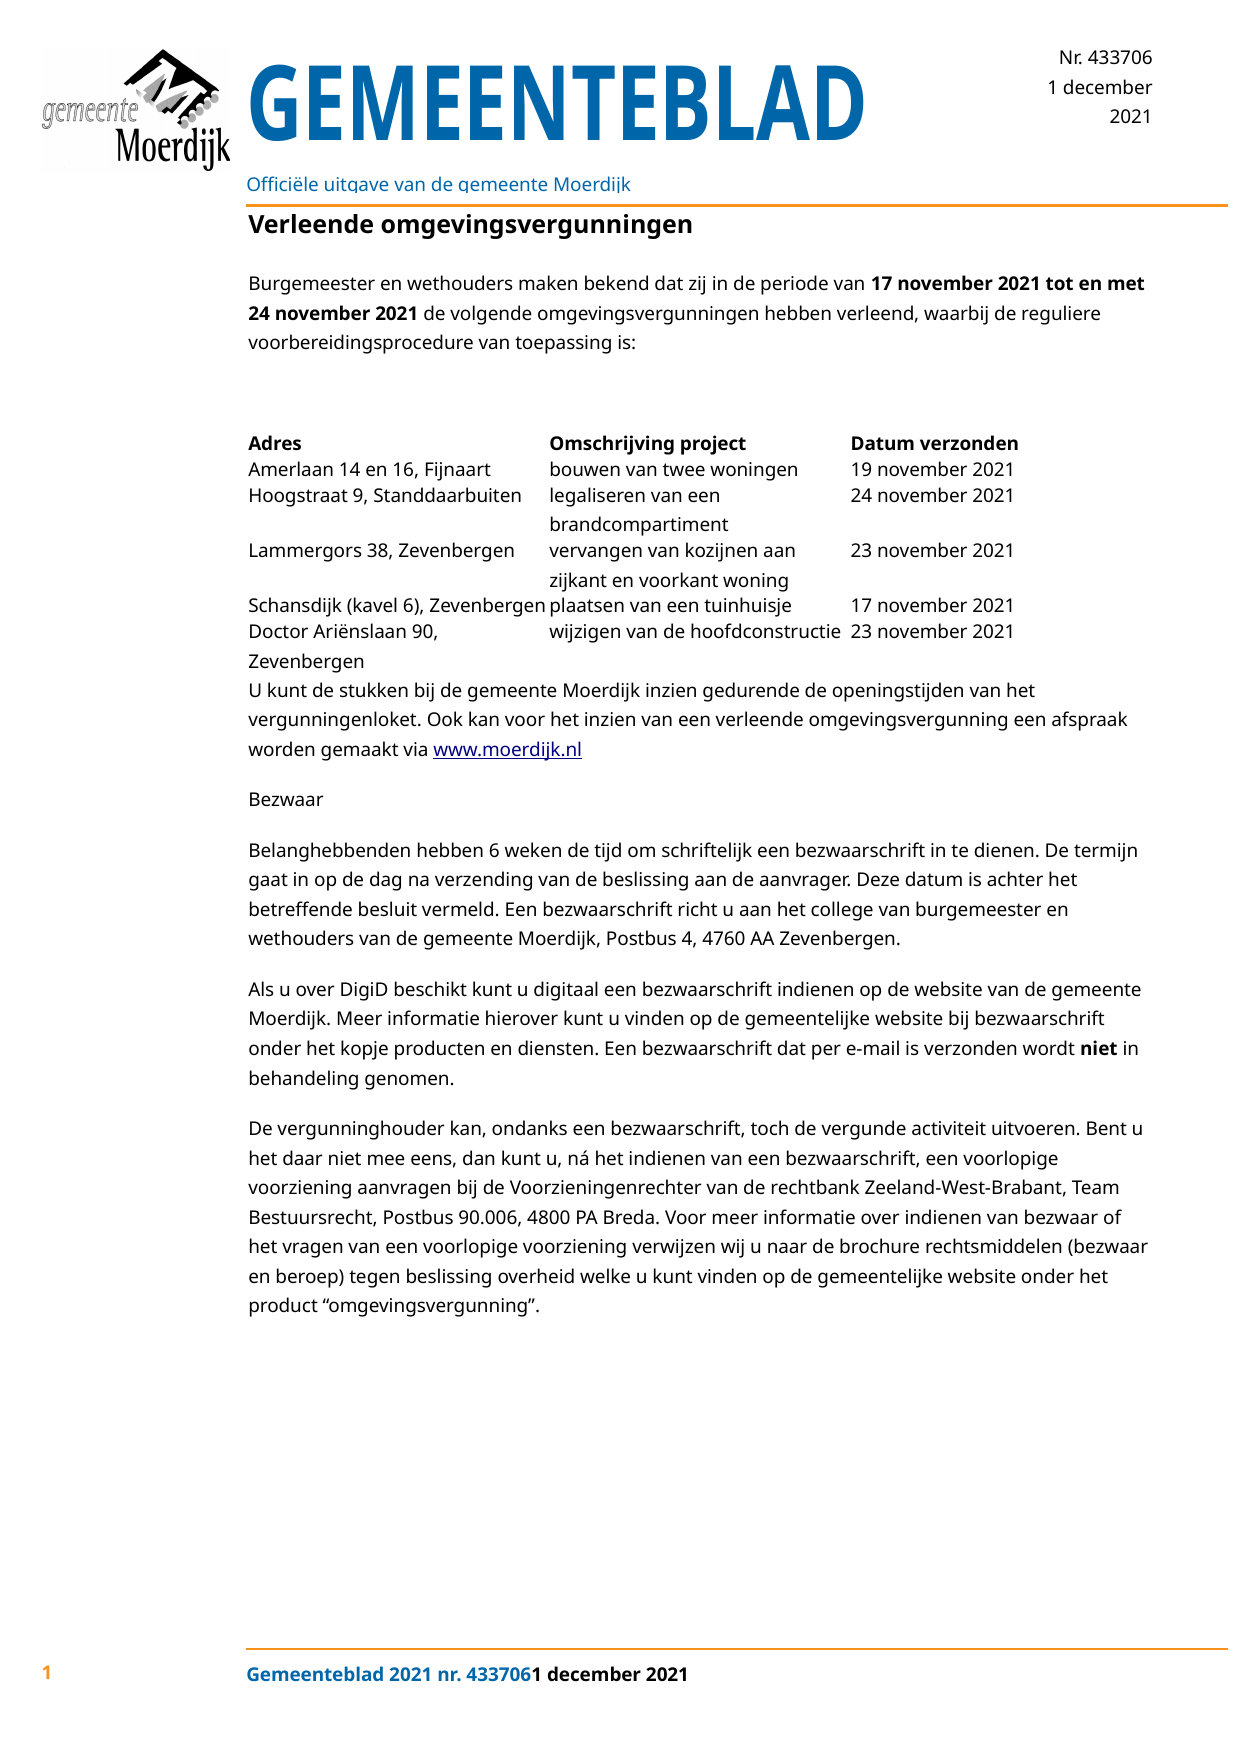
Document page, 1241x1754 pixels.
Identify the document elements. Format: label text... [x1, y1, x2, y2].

table_cell 17 november 2021 [850, 593, 1152, 618]
table_cell Hoogstraat 9, Standdaarbuiten [248, 482, 549, 537]
table_cell wijzigen van de hoofdconstructie [549, 618, 850, 673]
text De vergunninghouder kan, ondanks een bezwaarschrift, toch de vergunde activiteit uitvoeren. Bent u het daar niet mee eens, dan kunt u, ná het indienen van een bezwaarschrift, een voorlopige voorziening aanvragen bij de Voorzieningenrechter van de rechtbank Zeeland-West-Brabant, Team Bestuursrecht, Postbus 90.006, 4800 PA Breda. Voor meer informatie over indienen van bezwaar of het vragen van een voorlopige voorziening verwijzen wij u naar de brochure rechtsmiddelen (bezwaar en beroep) tegen beslissing overheid welke u kunt vinden op de gemeentelijke website onder het product “omgevingsvergunning”. [248, 1115, 1152, 1318]
table_cell plaatsen van een tuinhuisje [549, 593, 850, 618]
table_cell bouwen van twee woningen [549, 456, 850, 482]
text U kunt de stukken bij de gemeente Moerdijk inzien gedurende de openingstijden van het vergunningenloket. Ook kan voor het inzien van een verleende omgevingsvergunning een afspraak worden gemaakt via www.moerdijk.nl [248, 677, 1152, 762]
table_header Datum verzonden [850, 430, 1152, 456]
table_cell Doctor Ariënslaan 90, Zevenbergen [248, 618, 549, 673]
table_cell legaliseren van een brandcompartiment [549, 482, 850, 537]
table_cell Amerlaan 14 en 16, Fijnaart [248, 456, 549, 482]
table_cell 23 november 2021 [850, 618, 1152, 673]
text Als u over DigiD beschikt kunt u digitaal een bezwaarschrift indienen op de website van de gemeente Moerdijk. Meer informatie hierover kunt u vinden op de gemeentelijke website bij bezwaarschrift onder het kopje producten en diensten. Een bezwaarschrift dat per e-mail is verzonden wordt niet in behandeling genomen. [248, 976, 1152, 1090]
table_cell vervangen van kozijnen aan zijkant en voorkant woning [549, 537, 850, 592]
text Belanghebbenden hebben 6 weken de tijd om schriftelijk een bezwaarschrift in te dienen. De termijn gaat in op de dag na verzending van de beslissing aan de aanvrager. Deze datum is achter het betreffende besluit vermeld. Een bezwaarschrift richt u aan het college van burgemeester en wethouders van de gemeente Moerdijk, Postbus 4, 4760 AA Zevenbergen. [248, 837, 1152, 951]
table_header Omschrijving project [549, 430, 850, 456]
text Verleende omgevingsvergunningen [248, 207, 1152, 241]
picture [41, 47, 231, 172]
table_cell Schansdijk (kavel 6), Zevenbergen [248, 593, 549, 618]
table_cell 19 november 2021 [850, 456, 1152, 482]
table_cell Lammergors 38, Zevenbergen [248, 537, 549, 592]
table_cell 23 november 2021 [850, 537, 1152, 592]
table_cell 24 november 2021 [850, 482, 1152, 537]
text Bezwaar [248, 786, 1152, 812]
table_header Adres [248, 430, 549, 456]
text Burgemeester en wethouders maken bekend dat zij in de periode van 17 november 2021 tot en met 24 november 2021 de volgende omgevingsvergunningen hebben verleend, waarbij de reguliere voorbereidingsprocedure van toepassing is: [248, 270, 1152, 355]
